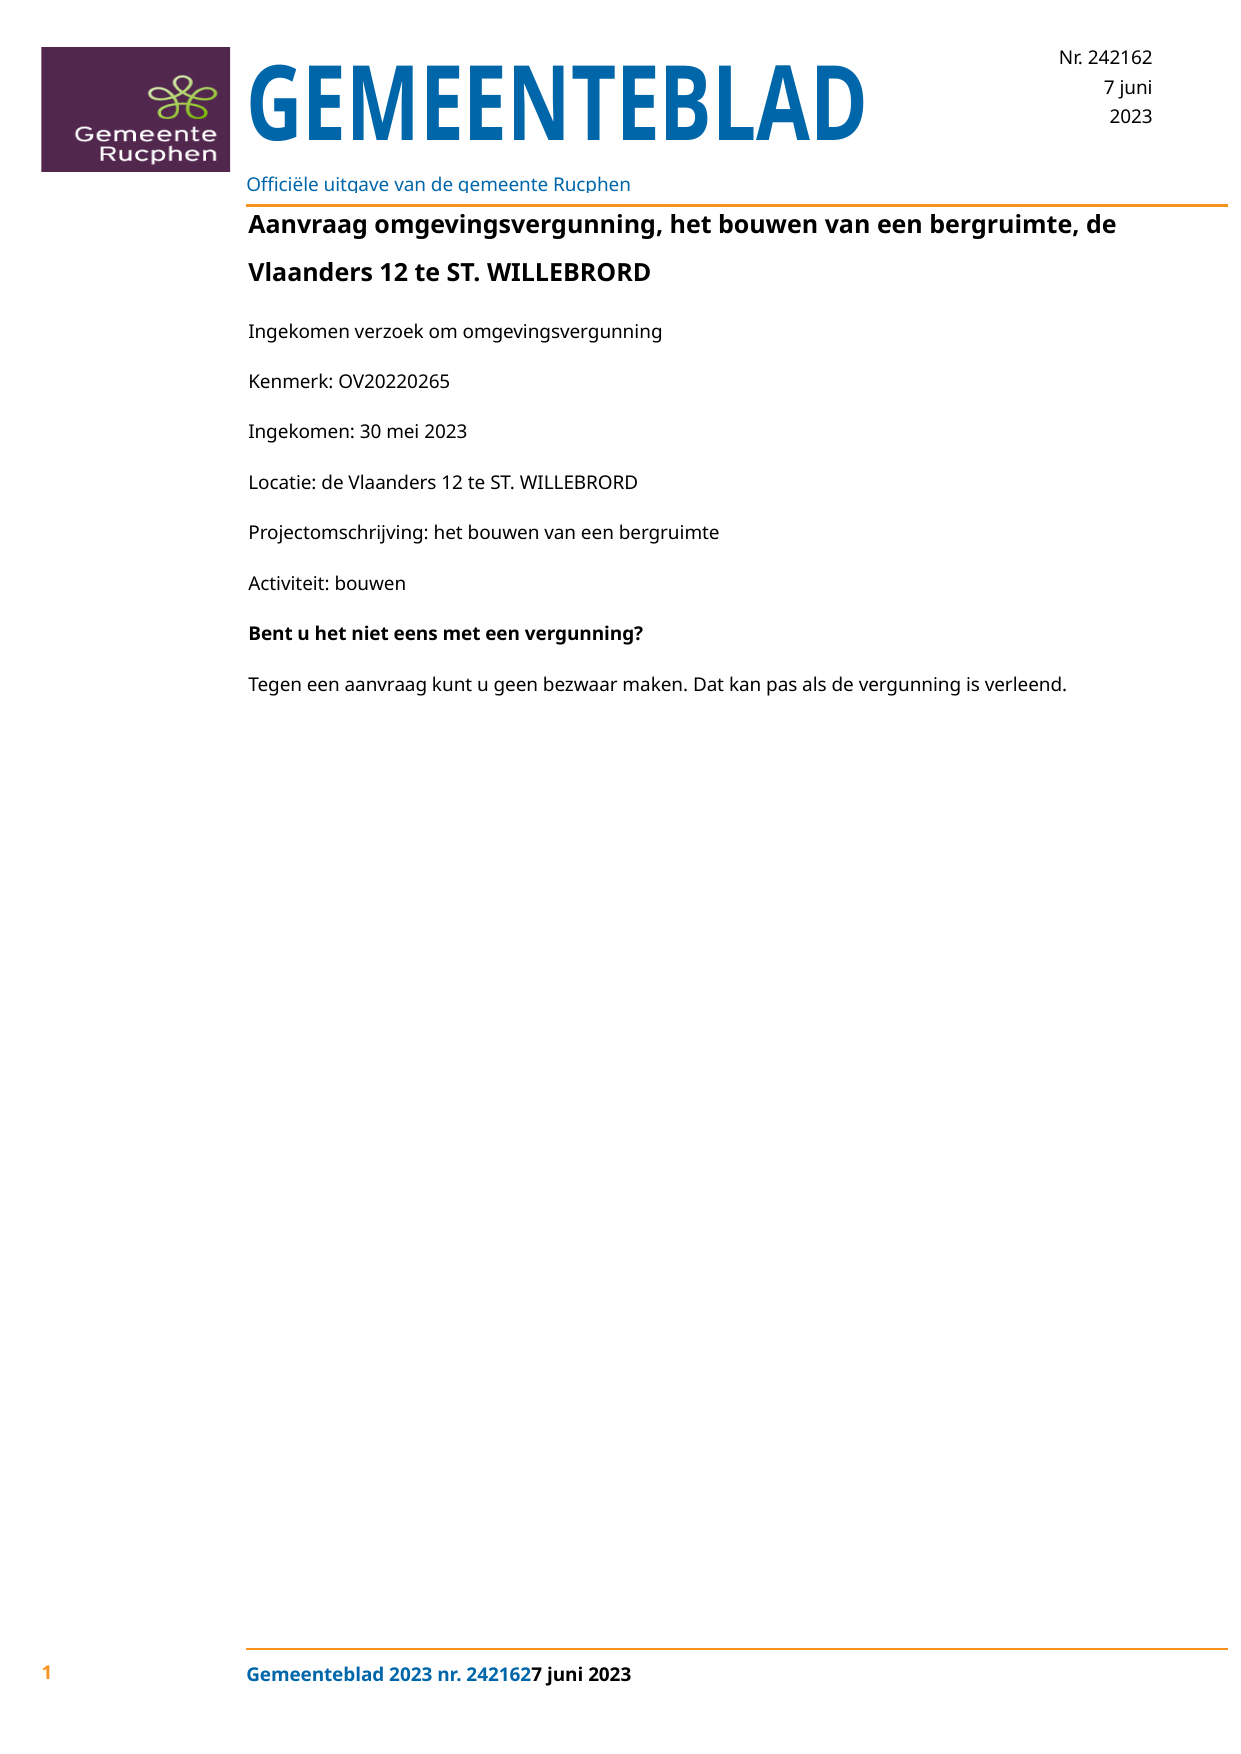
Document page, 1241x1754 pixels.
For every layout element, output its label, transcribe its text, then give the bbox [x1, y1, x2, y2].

text Activiteit: bouwen [248, 570, 1152, 596]
text Tegen een aanvraag kunt u geen bezwaar maken. Dat kan pas als de vergunning is verleend. [248, 671, 1152, 697]
text Bent u het niet eens met een vergunning? [248, 620, 1152, 646]
text Aanvraag omgevingsvergunning, het bouwen van een bergruimte, de Vlaanders 12 te ST. WILLEBRORD [248, 207, 1152, 288]
text Kenmerk: OV20220265 [248, 368, 1152, 394]
text Projectomschrijving: het bouwen van een bergruimte [248, 519, 1152, 545]
text Locatie: de Vlaanders 12 te ST. WILLEBRORD [248, 469, 1152, 495]
picture [41, 47, 231, 172]
text Ingekomen: 30 mei 2023 [248, 419, 1152, 444]
text Ingekomen verzoek om omgevingsvergunning [248, 318, 1152, 344]
